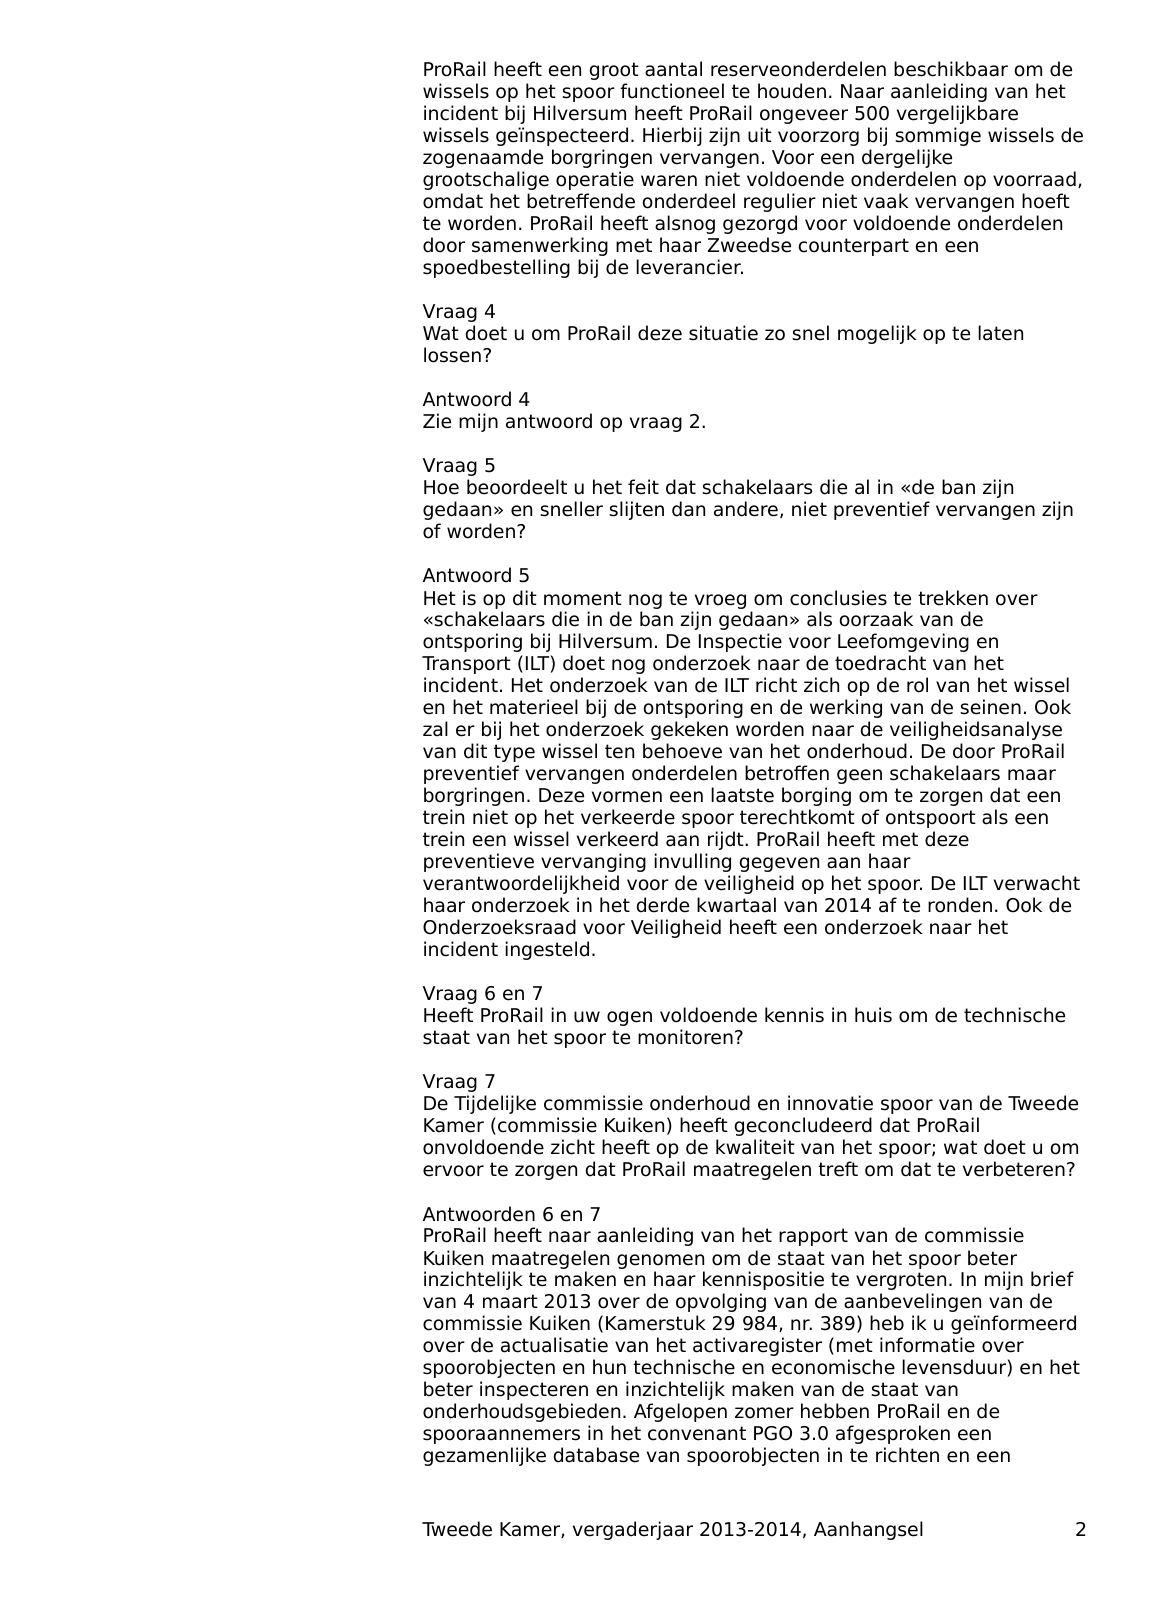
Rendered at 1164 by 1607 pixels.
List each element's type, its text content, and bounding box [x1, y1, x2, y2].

text Vraag 5 [422, 455, 1087, 477]
text De Tijdelijke commissie onderhoud en innovatie spoor van de Tweede Kamer (commissie Kuiken) heeft geconcludeerd dat ProRail onvoldoende zicht heeft op de kwaliteit van het spoor; wat doet u om ervoor te zorgen dat ProRail maatregelen treft om dat te verbeteren? [422, 1093, 1087, 1181]
text Antwoord 5 [422, 565, 1087, 587]
text Vraag 6 en 7 [422, 983, 1087, 1005]
text Antwoord 4 [422, 389, 1087, 411]
text Het is op dit moment nog te vroeg om conclusies te trekken over «schakelaars die in de ban zijn gedaan» als oorzaak van de ontsporing bij Hilversum. De Inspectie voor Leefomgeving en Transport (ILT) doet nog onderzoek naar de toedracht van het incident. Het onderzoek van de ILT richt zich op de rol van het wissel en het materieel bij de ontsporing en de werking van de seinen. Ook zal er bij het onderzoek gekeken worden naar de veiligheidsanalyse van dit type wissel ten behoeve van het onderhoud. De door ProRail preventief vervangen onderdelen betroffen geen schakelaars maar borgringen. Deze vormen een laatste borging om te zorgen dat een trein niet op het verkeerde spoor terechtkomt of ontspoort als een trein een wissel verkeerd aan rijdt. ProRail heeft met deze preventieve vervanging invulling gegeven aan haar verantwoordelijkheid voor de veiligheid op het spoor. De ILT verwacht haar onderzoek in het derde kwartaal van 2014 af te ronden. Ook de Onderzoeksraad voor Veiligheid heeft een onderzoek naar het incident ingesteld. [422, 587, 1087, 961]
text Vraag 7 [422, 1071, 1087, 1093]
text ProRail heeft een groot aantal reserveonderdelen beschikbaar om de wissels op het spoor functioneel te houden. Naar aanleiding van het incident bij Hilversum heeft ProRail ongeveer 500 vergelijkbare wissels geïnspecteerd. Hierbij zijn uit voorzorg bij sommige wissels de zogenaamde borgringen vervangen. Voor een dergelijke grootschalige operatie waren niet voldoende onderdelen op voorraad, omdat het betreffende onderdeel regulier niet vaak vervangen hoeft te worden. ProRail heeft alsnog gezorgd voor voldoende onderdelen door samenwerking met haar Zweedse counterpart en een spoedbestelling bij de leverancier. [422, 59, 1087, 279]
text Vraag 4 [422, 301, 1087, 323]
text Zie mijn antwoord op vraag 2. [422, 411, 1087, 433]
text Wat doet u om ProRail deze situatie zo snel mogelijk op te laten lossen? [422, 323, 1087, 367]
text Heeft ProRail in uw ogen voldoende kennis in huis om de technische staat van het spoor te monitoren? [422, 1005, 1087, 1049]
text Hoe beoordeelt u het feit dat schakelaars die al in «de ban zijn gedaan» en sneller slijten dan andere, niet preventief vervangen zijn of worden? [422, 477, 1087, 543]
text ProRail heeft naar aanleiding van het rapport van de commissie Kuiken maatregelen genomen om de staat van het spoor beter inzichtelijk te maken en haar kennispositie te vergroten. In mijn brief van 4 maart 2013 over de opvolging van de aanbevelingen van de commissie Kuiken (Kamerstuk 29 984, nr. 389) heb ik u geïnformeerd over de actualisatie van het activaregister (met informatie over spoorobjecten en hun technische en economische levensduur) en het beter inspecteren en inzichtelijk maken van de staat van onderhoudsgebieden. Afgelopen zomer hebben ProRail en de spooraannemers in het convenant PGO 3.0 afgesproken een gezamenlijke database van spoorobjecten in te richten en een [422, 1225, 1087, 1467]
text Antwoorden 6 en 7 [422, 1203, 1087, 1225]
